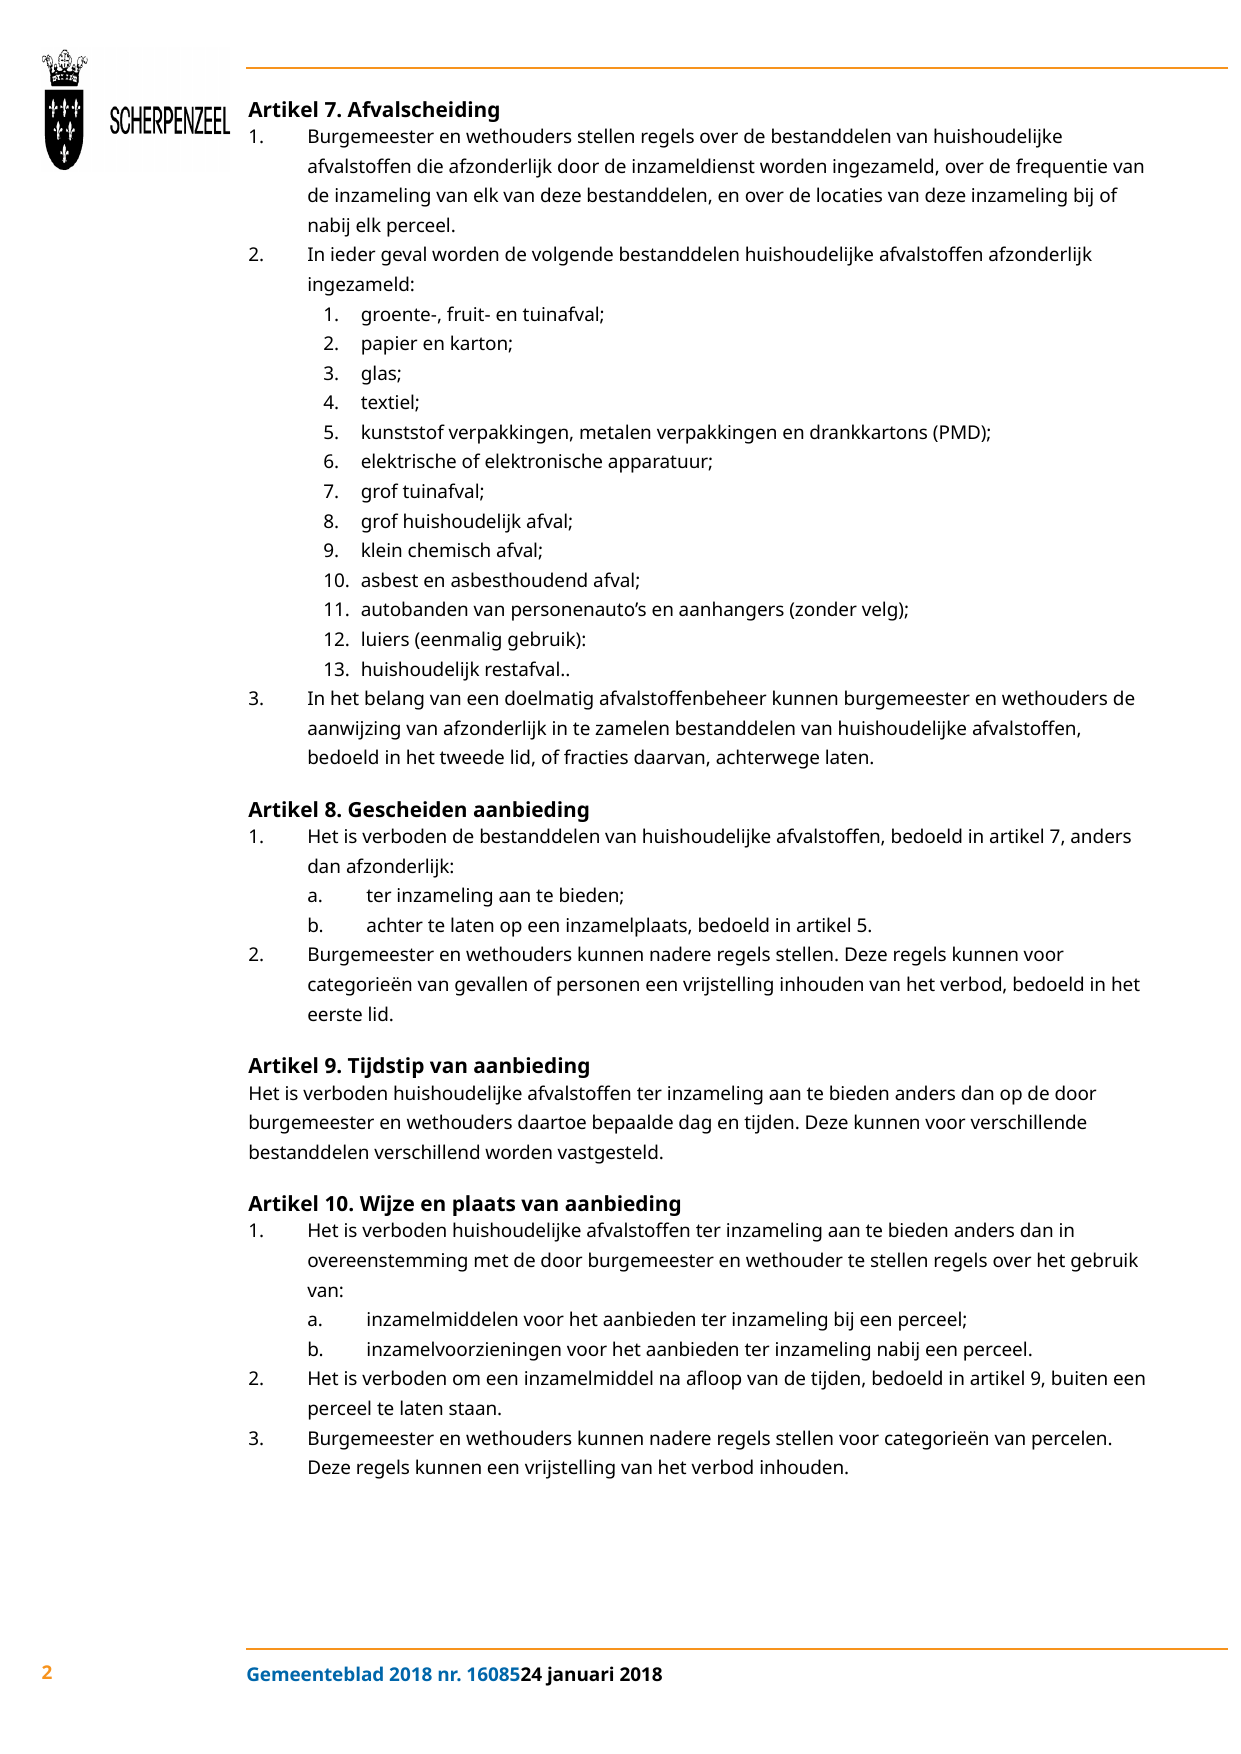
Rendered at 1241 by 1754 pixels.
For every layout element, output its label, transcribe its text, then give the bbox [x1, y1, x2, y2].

list Het is verboden om een inzamelmiddel na afloop van de tijden, bedoeld in artikel 9, buiten een perceel te laten staan. [248, 1366, 1152, 1421]
list inzamelvoorzieningen voor het aanbieden ter inzameling nabij een perceel. [307, 1336, 1152, 1362]
list glas; [323, 360, 1152, 386]
list papier en karton; [323, 330, 1152, 356]
picture [41, 47, 231, 172]
text Artikel 8. Gescheiden aanbieding [248, 795, 1152, 823]
text Artikel 7. Afvalscheiding [248, 95, 1152, 123]
list groente-, fruit- en tuinafval; [323, 301, 1152, 326]
list textiel; [323, 389, 1152, 415]
list Burgemeester en wethouders kunnen nadere regels stellen voor categorieën van percelen. Deze regels kunnen een vrijstelling van het verbod inhouden. [248, 1425, 1152, 1480]
list achter te laten op een inzamelplaats, bedoeld in artikel 5. [307, 912, 1152, 938]
text Artikel 9. Tijdstip van aanbieding [248, 1051, 1152, 1080]
list asbest en asbesthoudend afval; [323, 567, 1152, 593]
list Het is verboden huishoudelijke afvalstoffen ter inzameling aan te bieden anders dan in overeenstemming met de door burgemeester en wethouder te stellen regels over het gebruik van: [248, 1218, 1152, 1303]
list elektrische of elektronische apparatuur; [323, 449, 1152, 474]
list In het belang van een doelmatig afvalstoffenbeheer kunnen burgemeester en wethouders de aanwijzing van afzonderlijk in te zamelen bestanddelen van huishoudelijke afvalstoffen, bedoeld in het tweede lid, of fracties daarvan, achterwege laten. [248, 685, 1152, 770]
list Het is verboden de bestanddelen van huishoudelijke afvalstoffen, bedoeld in artikel 7, anders dan afzonderlijk: [248, 823, 1152, 879]
list grof tuinafval; [323, 478, 1152, 504]
list autobanden van personenauto’s en aanhangers (zonder velg); [323, 597, 1152, 622]
text Artikel 10. Wijze en plaats van aanbieding [248, 1189, 1152, 1218]
list Burgemeester en wethouders stellen regels over de bestanddelen van huishoudelijke afvalstoffen die afzonderlijk door de inzameldienst worden ingezameld, over de frequentie van de inzameling van elk van deze bestanddelen, en over de locaties van deze inzameling bij of nabij elk perceel. [248, 123, 1152, 238]
text Het is verboden huishoudelijke afvalstoffen ter inzameling aan te bieden anders dan op de door burgemeester en wethouders daartoe bepaalde dag en tijden. Deze kunnen voor verschillende bestanddelen verschillend worden vastgesteld. [248, 1080, 1152, 1164]
list inzamelmiddelen voor het aanbieden ter inzameling bij een perceel; [307, 1306, 1152, 1332]
list huishoudelijk restafval.. [323, 656, 1152, 681]
list In ieder geval worden de volgende bestanddelen huishoudelijke afvalstoffen afzonderlijk ingezameld: [248, 242, 1152, 297]
list Burgemeester en wethouders kunnen nadere regels stellen. Deze regels kunnen voor categorieën van gevallen of personen een vrijstelling inhouden van het verbod, bedoeld in het eerste lid. [248, 942, 1152, 1027]
list luiers (eenmalig gebruik): [323, 626, 1152, 652]
list kunststof verpakkingen, metalen verpakkingen en drankkartons (PMD); [323, 419, 1152, 445]
list klein chemisch afval; [323, 537, 1152, 563]
list grof huishoudelijk afval; [323, 508, 1152, 533]
list ter inzameling aan te bieden; [307, 882, 1152, 908]
